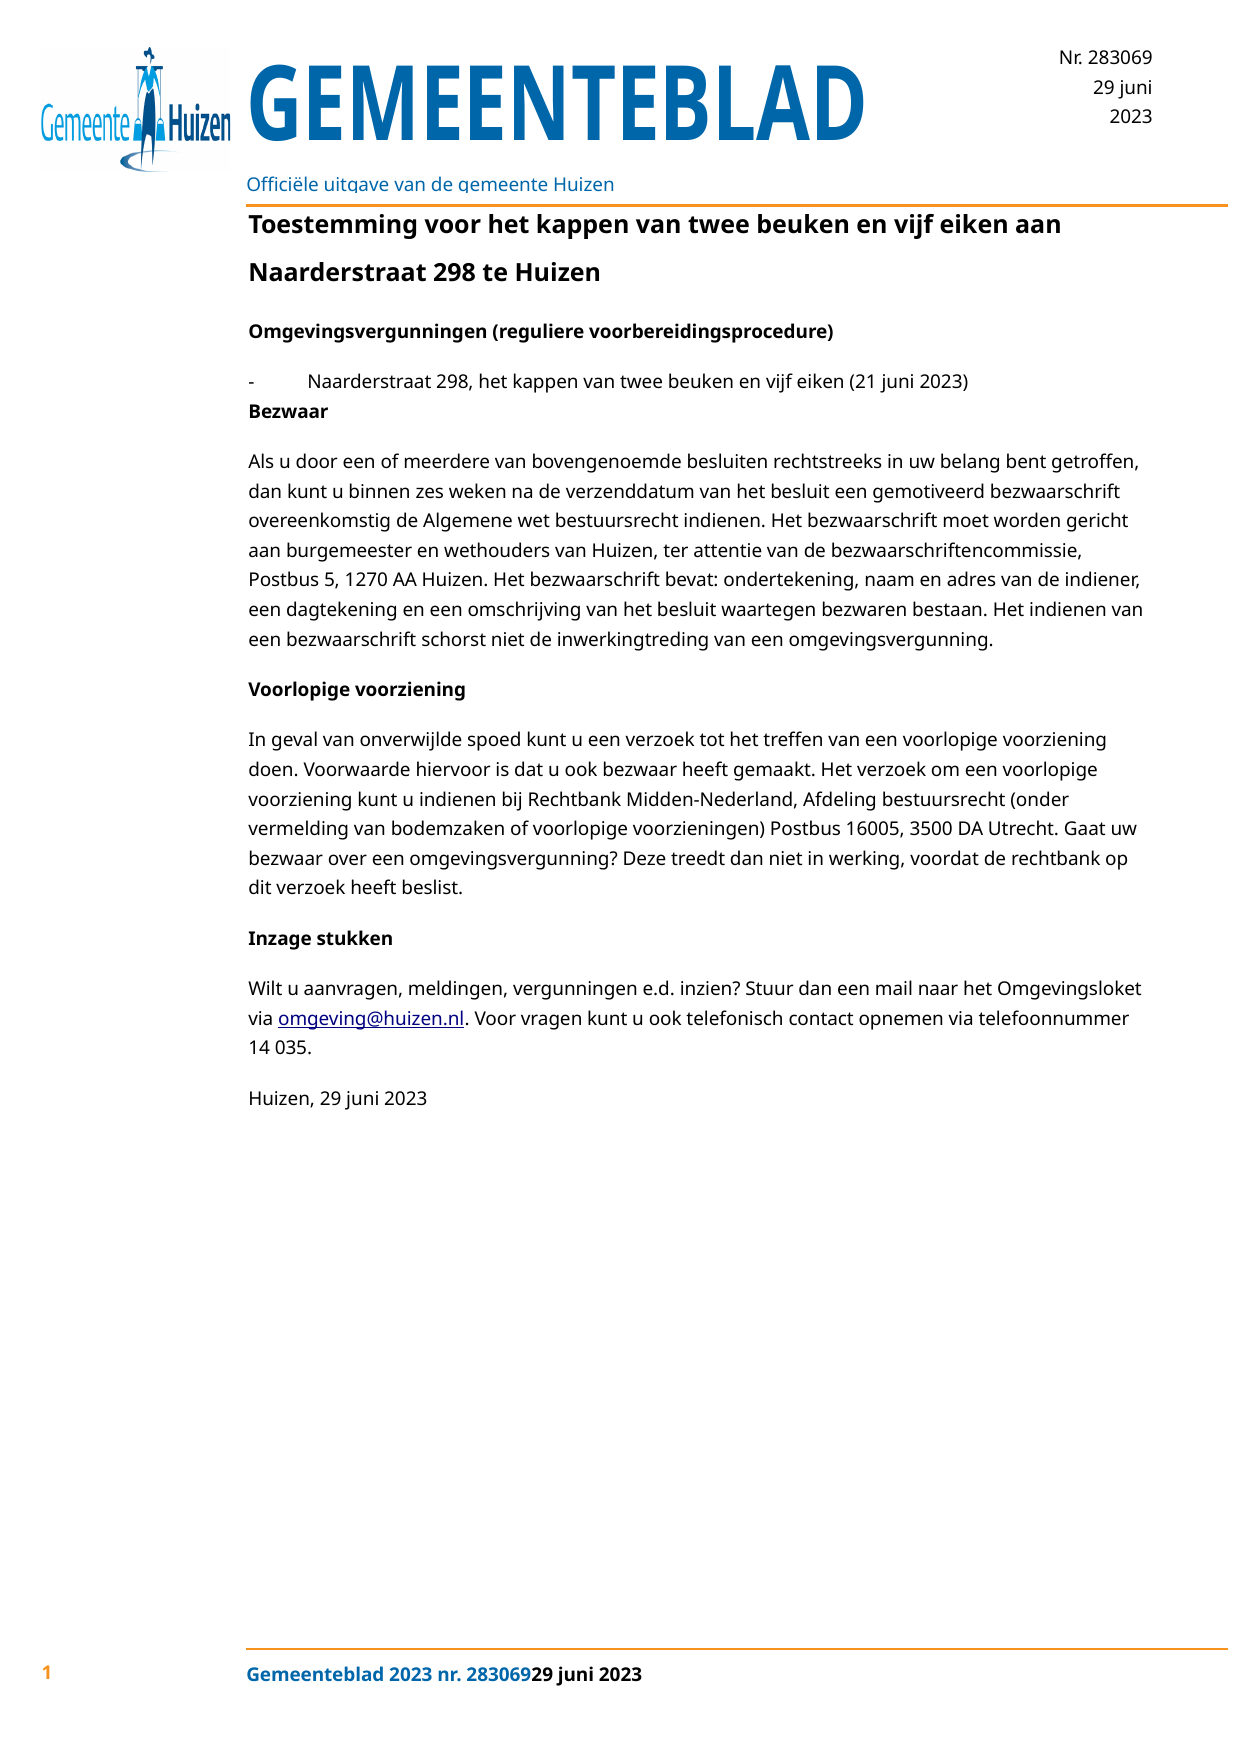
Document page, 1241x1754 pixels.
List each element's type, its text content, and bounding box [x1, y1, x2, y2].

text In geval van onverwijlde spoed kunt u een verzoek tot het treffen van een voorlopige voorziening doen. Voorwaarde hiervoor is dat u ook bezwaar heeft gemaakt. Het verzoek om een voorlopige voorziening kunt u indienen bij Rechtbank Midden-Nederland, Afdeling bestuursrecht (onder vermelding van bodemzaken of voorlopige voorzieningen) Postbus 16005, 3500 DA Utrecht. Gaat uw bezwaar over een omgevingsvergunning? Deze treedt dan niet in werking, voordat de rechtbank op dit verzoek heeft beslist. [248, 727, 1152, 900]
text Voorlopige voorziening [248, 676, 1152, 702]
list Naarderstraat 298, het kappen van twee beuken en vijf eiken (21 juni 2023) [248, 368, 1152, 394]
text Wilt u aanvragen, meldingen, vergunningen e.d. inzien? Stuur dan een mail naar het Omgevingsloket via omgeving@huizen.nl. Voor vragen kunt u ook telefonisch contact opnemen via telefoonnummer 14 035. [248, 975, 1152, 1060]
picture [41, 47, 231, 172]
text Toestemming voor het kappen van twee beuken en vijf eiken aan Naarderstraat 298 te Huizen [248, 207, 1152, 288]
text Omgevingsvergunningen (reguliere voorbereidingsprocedure) [248, 318, 1152, 344]
text Als u door een of meerdere van bovengenoemde besluiten rechtstreeks in uw belang bent getroffen, dan kunt u binnen zes weken na de verzenddatum van het besluit een gemotiveerd bezwaarschrift overeenkomstig de Algemene wet bestuursrecht indienen. Het bezwaarschrift moet worden gericht aan burgemeester en wethouders van Huizen, ter attentie van de bezwaarschriftencommissie, Postbus 5, 1270 AA Huizen. Het bezwaarschrift bevat: ondertekening, naam en adres van de indiener, een dagtekening en een omschrijving van het besluit waartegen bezwaren bestaan. Het indienen van een bezwaarschrift schorst niet de inwerkingtreding van een omgevingsvergunning. [248, 448, 1152, 652]
text Inzage stukken [248, 925, 1152, 951]
text Huizen, 29 juni 2023 [248, 1085, 1152, 1111]
text Bezwaar [248, 398, 1152, 424]
